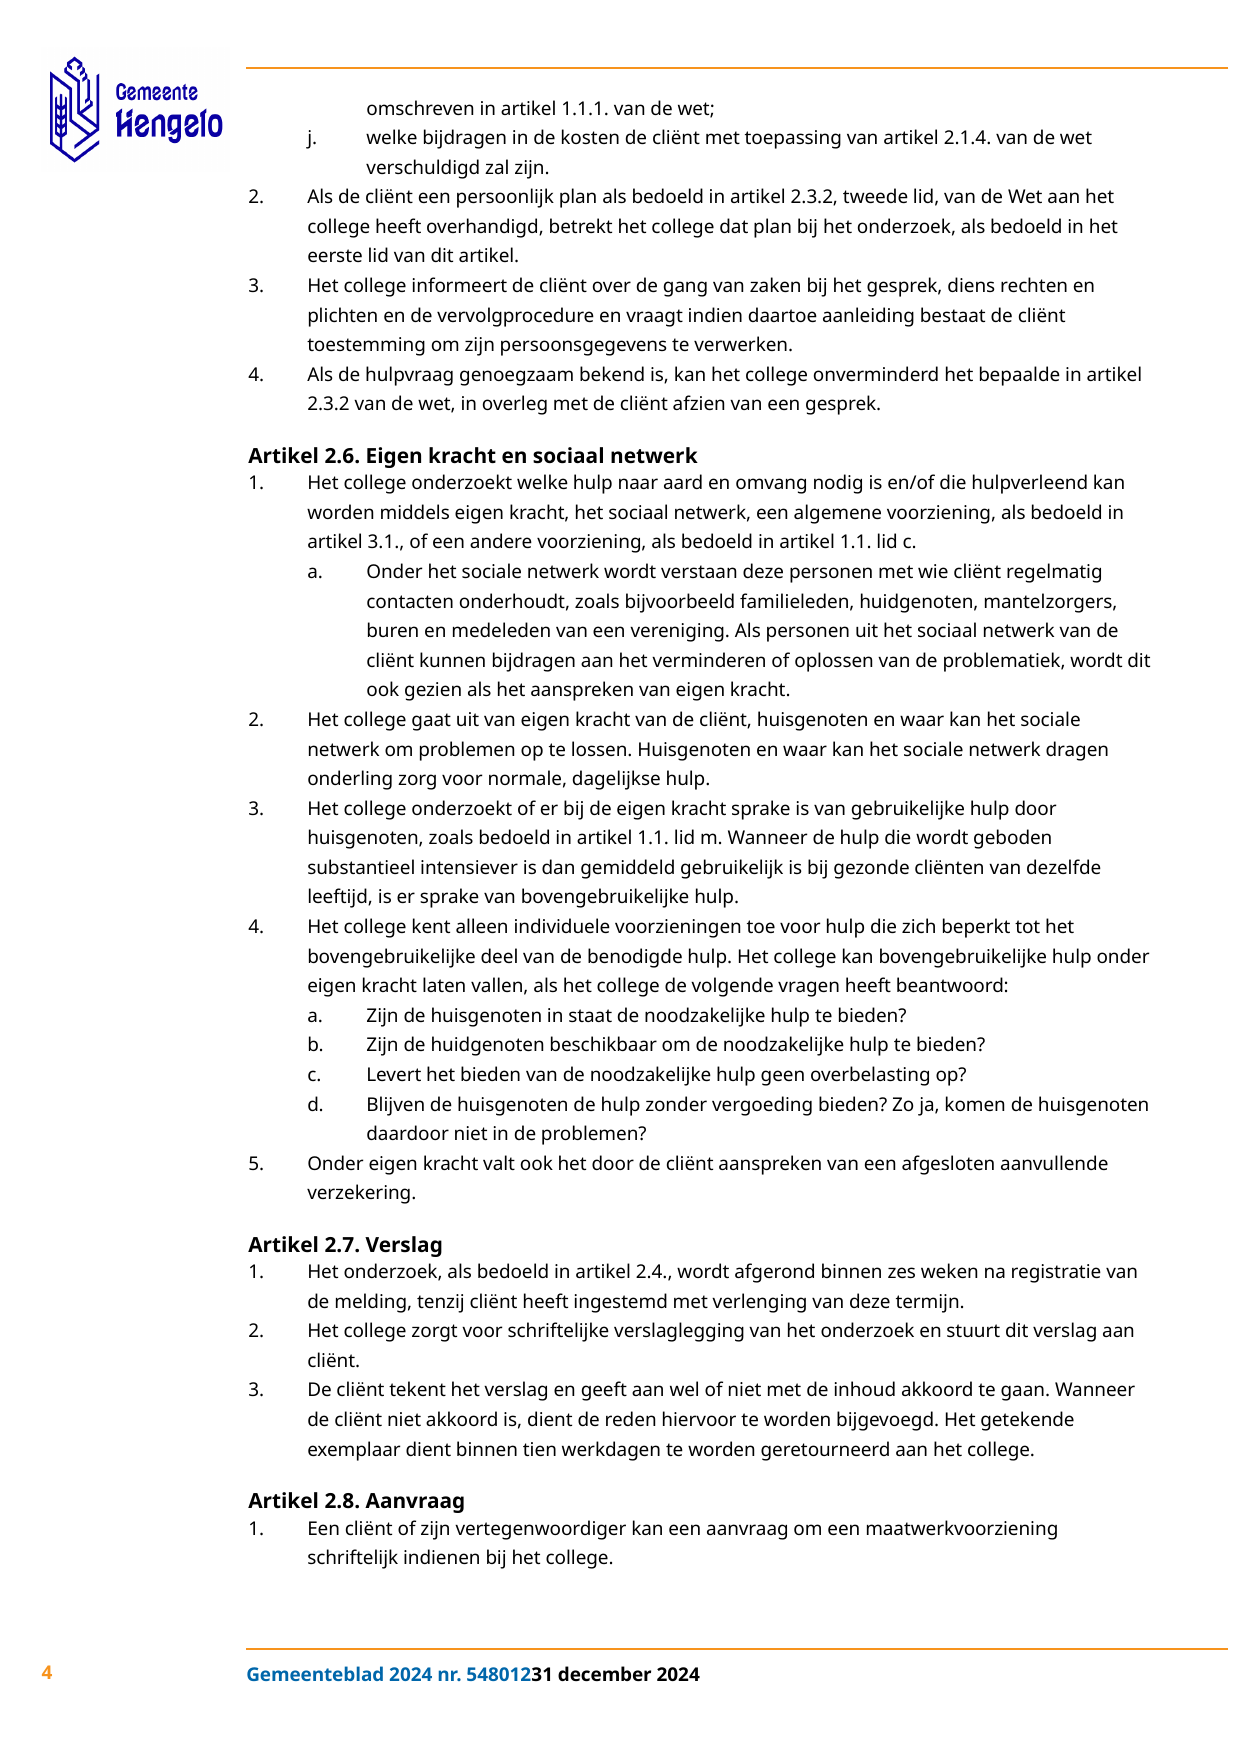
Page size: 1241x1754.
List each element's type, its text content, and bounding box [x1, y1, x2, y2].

list Het onderzoek, als bedoeld in artikel 2.4., wordt afgerond binnen zes weken na registratie van de melding, tenzij cliënt heeft ingestemd met verlenging van deze termijn. [248, 1258, 1152, 1314]
list Zijn de huisgenoten in staat de noodzakelijke hulp te bieden? [307, 1002, 1152, 1028]
list welke bijdragen in de kosten de cliënt met toepassing van artikel 2.1.4. van de wet verschuldigd zal zijn. [307, 124, 1152, 180]
list Onder eigen kracht valt ook het door de cliënt aanspreken van een afgesloten aanvullende verzekering. [248, 1150, 1152, 1205]
list Het college kent alleen individuele voorzieningen toe voor hulp die zich beperkt tot het bovengebruikelijke deel van de benodigde hulp. Het college kan bovengebruikelijke hulp onder eigen kracht laten vallen, als het college de volgende vragen heeft beantwoord: [248, 913, 1152, 998]
list De cliënt tekent het verslag en geeft aan wel of niet met de inhoud akkoord te gaan. Wanneer de cliënt niet akkoord is, dient de reden hiervoor te worden bijgevoegd. Het getekende exemplaar dient binnen tien werkdagen te worden geretourneerd aan het college. [248, 1377, 1152, 1462]
list Levert het bieden van de noodzakelijke hulp geen overbelasting op? [307, 1061, 1152, 1087]
picture [41, 47, 231, 172]
list Als de hulpvraag genoegzaam bekend is, kan het college onverminderd het bepaalde in artikel 2.3.2 van de wet, in overleg met de cliënt afzien van een gesprek. [248, 361, 1152, 416]
list Het college gaat uit van eigen kracht van de cliënt, huisgenoten en waar kan het sociale netwerk om problemen op te lossen. Huisgenoten en waar kan het sociale netwerk dragen onderling zorg voor normale, dagelijkse hulp. [248, 706, 1152, 791]
list Zijn de huidgenoten beschikbaar om de noodzakelijke hulp te bieden? [307, 1032, 1152, 1057]
list Het college onderzoekt of er bij de eigen kracht sprake is van gebruikelijke hulp door huisgenoten, zoals bedoeld in artikel 1.1. lid m. Wanneer de hulp die wordt geboden substantieel intensiever is dan gemiddeld gebruikelijk is bij gezonde cliënten van dezelfde leeftijd, is er sprake van bovengebruikelijke hulp. [248, 795, 1152, 909]
list Het college zorgt voor schriftelijke verslaglegging van het onderzoek en stuurt dit verslag aan cliënt. [248, 1317, 1152, 1373]
list Een cliënt of zijn vertegenwoordiger kan een aanvraag om een maatwerkvoorziening schriftelijk indienen bij het college. [248, 1515, 1152, 1570]
list Als de cliënt een persoonlijk plan als bedoeld in artikel 2.3.2, tweede lid, van de Wet aan het college heeft overhandigd, betrekt het college dat plan bij het onderzoek, als bedoeld in het eerste lid van dit artikel. [248, 183, 1152, 268]
text Artikel 2.8. Aanvraag [248, 1486, 1152, 1515]
list Het college informeert de cliënt over de gang van zaken bij het gesprek, diens rechten en plichten en de vervolgprocedure en vraagt indien daartoe aanleiding bestaat de cliënt toestemming om zijn persoonsgegevens te verwerken. [248, 272, 1152, 357]
list Onder het sociale netwerk wordt verstaan deze personen met wie cliënt regelmatig contacten onderhoudt, zoals bijvoorbeeld familieleden, huidgenoten, mantelzorgers, buren en medeleden van een vereniging. Als personen uit het sociaal netwerk van de cliënt kunnen bijdragen aan het verminderen of oplossen van de problematiek, wordt dit ook gezien als het aanspreken van eigen kracht. [307, 558, 1152, 702]
text Artikel 2.6. Eigen kracht en sociaal netwerk [248, 441, 1152, 469]
list omschreven in artikel 1.1.1. van de wet; [307, 95, 1152, 121]
list Het college onderzoekt welke hulp naar aard en omvang nodig is en/of die hulpverleend kan worden middels eigen kracht, het sociaal netwerk, een algemene voorziening, als bedoeld in artikel 3.1., of een andere voorziening, als bedoeld in artikel 1.1. lid c. [248, 469, 1152, 554]
list Blijven de huisgenoten de hulp zonder vergoeding bieden? Zo ja, komen de huisgenoten daardoor niet in de problemen? [307, 1091, 1152, 1146]
text Artikel 2.7. Verslag [248, 1230, 1152, 1258]
